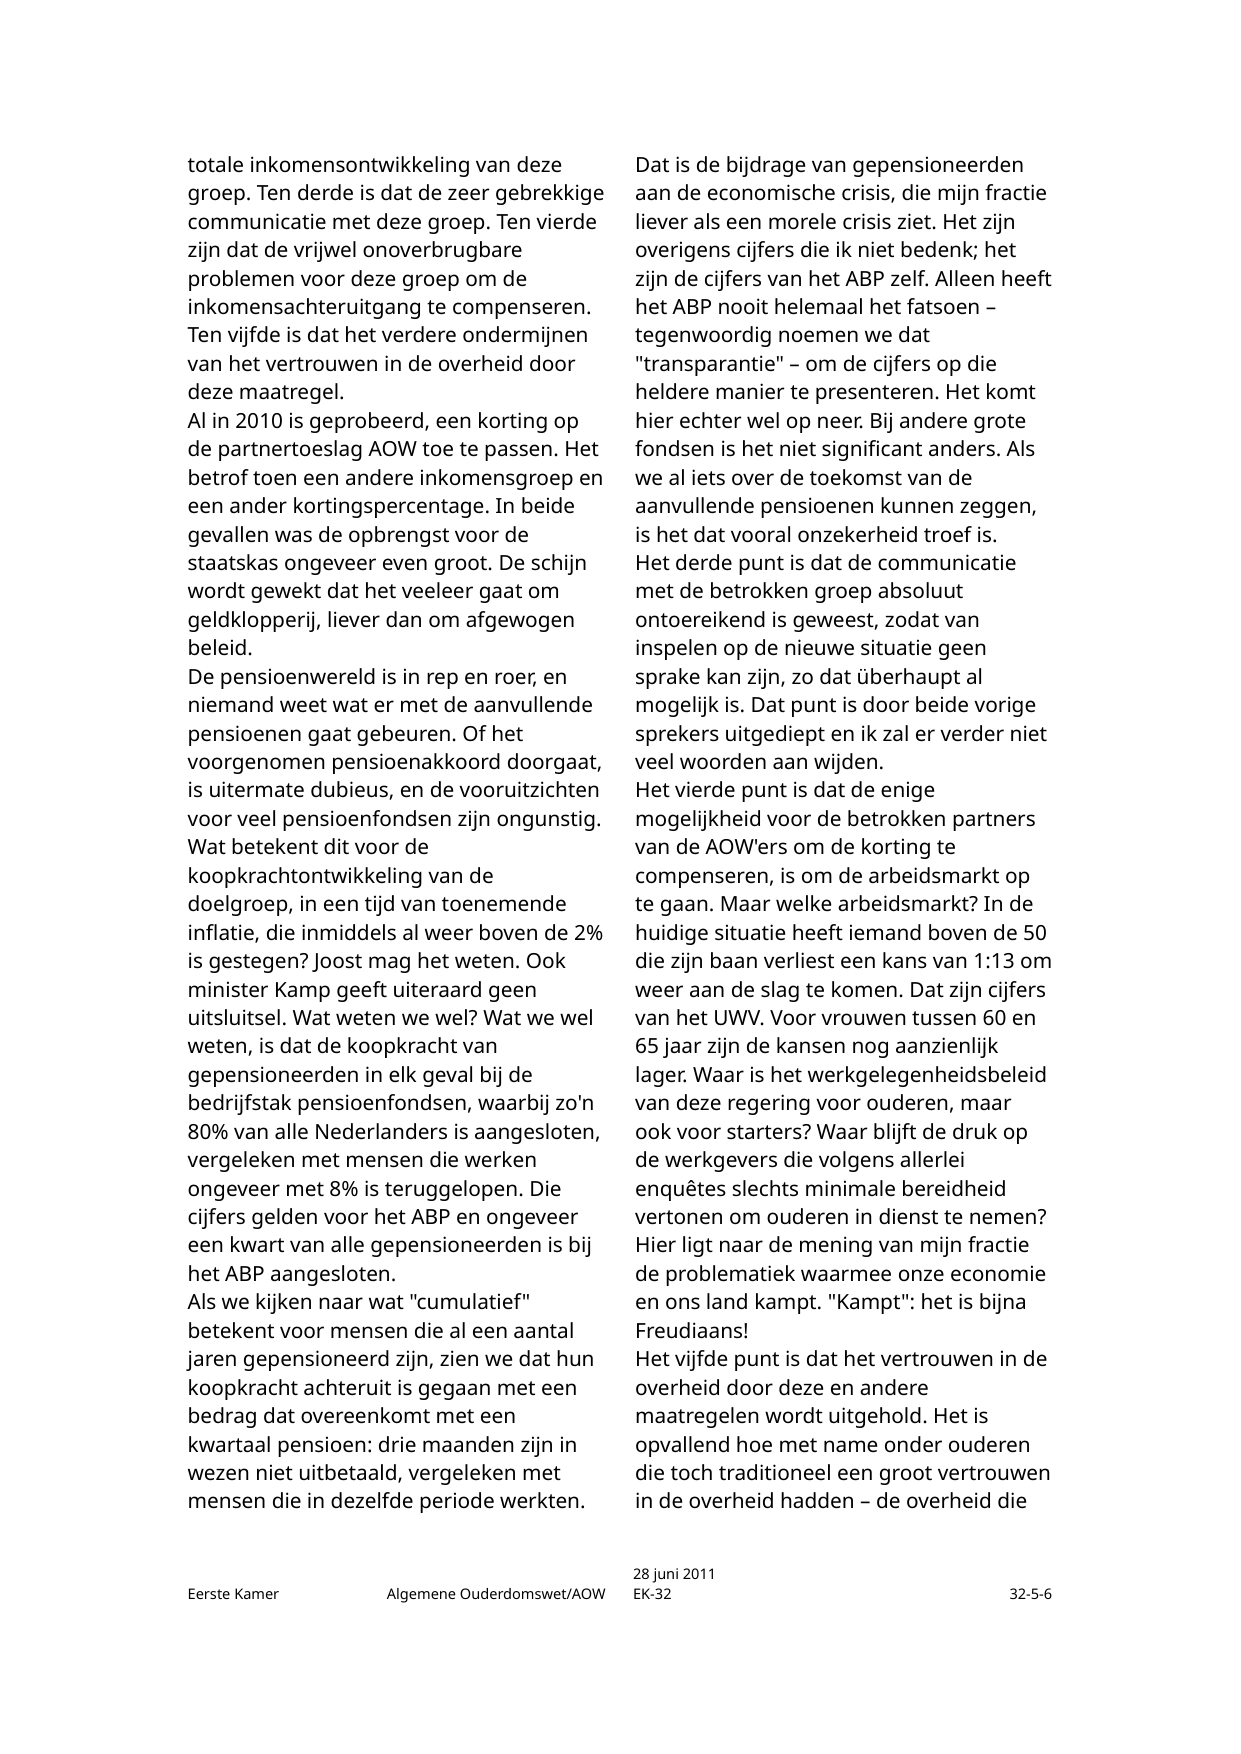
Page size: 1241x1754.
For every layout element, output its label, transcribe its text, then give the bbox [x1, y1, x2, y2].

text De pensioenwereld is in rep en roer, en niemand weet wat er met de aanvullende pensioenen gaat gebeuren. Of het voorgenomen pensioenakkoord doorgaat, is uitermate dubieus, en de vooruitzichten voor veel pensioenfondsen zijn ongunstig. Wat betekent dit voor de koopkrachtontwikkeling van de doelgroep, in een tijd van toenemende inflatie, die inmiddels al weer boven de 2% is gestegen? Joost mag het weten. Ook minister Kamp geeft uiteraard geen uitsluitsel. Wat weten we wel? Wat we wel weten, is dat de koopkracht van gepensioneerden in elk geval bij de bedrijfstak pensioenfondsen, waarbij zo'n 80% van alle Nederlanders is aangesloten, vergeleken met mensen die werken ongeveer met 8% is teruggelopen. Die cijfers gelden voor het ABP en ongeveer een kwart van alle gepensioneerden is bij het ABP aangesloten. [187, 662, 605, 1287]
text totale inkomensontwikkeling van deze groep. Ten derde is dat de zeer gebrekkige communicatie met deze groep. Ten vierde zijn dat de vrijwel onoverbrugbare problemen voor deze groep om de inkomensachteruitgang te compenseren. Ten vijfde is dat het verdere ondermijnen van het vertrouwen in de overheid door deze maatregel. [187, 150, 605, 406]
text Het vierde punt is dat de enige mogelijkheid voor de betrokken partners van de AOW'ers om de korting te compenseren, is om de arbeidsmarkt op te gaan. Maar welke arbeidsmarkt? In de huidige situatie heeft iemand boven de 50 die zijn baan verliest een kans van 1:13 om weer aan de slag te komen. Dat zijn cijfers van het UWV. Voor vrouwen tussen 60 en 65 jaar zijn de kansen nog aanzienlijk lager. Waar is het werkgelegenheidsbeleid van deze regering voor ouderen, maar ook voor starters? Waar blijft de druk op de werkgevers die volgens allerlei enquêtes slechts minimale bereidheid vertonen om ouderen in dienst te nemen? Hier ligt naar de mening van mijn fractie de problematiek waarmee onze economie en ons land kampt. "Kampt": het is bijna Freudiaans! [635, 776, 1053, 1344]
text Dat is de bijdrage van gepensioneerden aan de economische crisis, die mijn fractie liever als een morele crisis ziet. Het zijn overigens cijfers die ik niet bedenk; het zijn de cijfers van het ABP zelf. Alleen heeft het ABP nooit helemaal het fatsoen – tegenwoordig noemen we dat "transparantie" – om de cijfers op die heldere manier te presenteren. Het komt hier echter wel op neer. Bij andere grote fondsen is het niet significant anders. Als we al iets over de toekomst van de aanvullende pensioenen kunnen zeggen, is het dat vooral onzekerheid troef is. [635, 150, 1053, 548]
text Het derde punt is dat de communicatie met de betrokken groep absoluut ontoereikend is geweest, zodat van inspelen op de nieuwe situatie geen sprake kan zijn, zo dat überhaupt al mogelijk is. Dat punt is door beide vorige sprekers uitgediept en ik zal er verder niet veel woorden aan wijden. [635, 548, 1053, 776]
text Het vijfde punt is dat het vertrouwen in de overheid door deze en andere maatregelen wordt uitgehold. Het is opvallend hoe met name onder ouderen die toch traditioneel een groot vertrouwen in de overheid hadden – de overheid die [635, 1344, 1053, 1515]
text Als we kijken naar wat "cumulatief" betekent voor mensen die al een aantal jaren gepensioneerd zijn, zien we dat hun koopkracht achteruit is gegaan met een bedrag dat overeenkomt met een kwartaal pensioen: drie maanden zijn in wezen niet uitbetaald, vergeleken met mensen die in dezelfde periode werkten. [187, 1287, 605, 1515]
text Al in 2010 is geprobeerd, een korting op de partnertoeslag AOW toe te passen. Het betrof toen een andere inkomensgroep en een ander kortingspercentage. In beide gevallen was de opbrengst voor de staatskas ongeveer even groot. De schijn wordt gewekt dat het veeleer gaat om geldklopperij, liever dan om afgewogen beleid. [187, 406, 605, 662]
